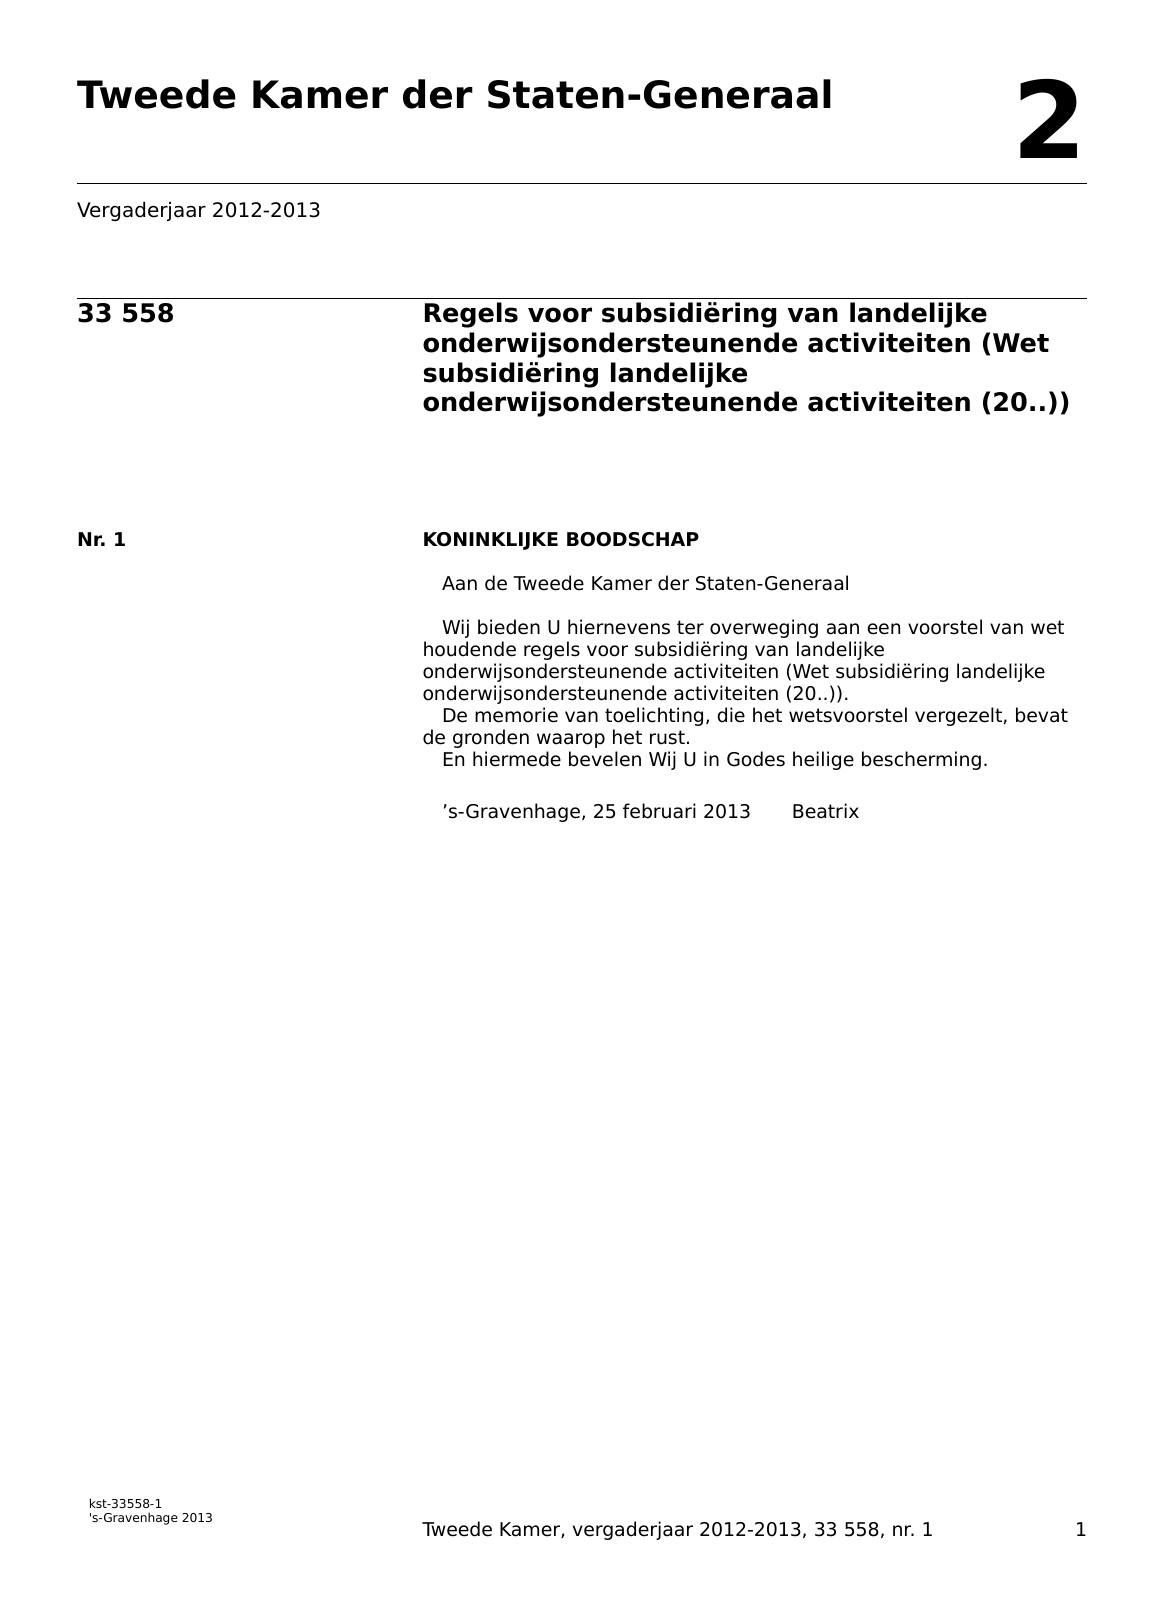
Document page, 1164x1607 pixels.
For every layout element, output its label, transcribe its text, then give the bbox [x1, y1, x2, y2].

subtitle 33 558 Regels voor subsidiëring van landelijke onderwijsondersteunende activiteiten (Wet subsidiëring landelijke onderwijsondersteunende activiteiten (20..)) [77, 299, 1087, 418]
text En hiermede bevelen Wij U in Godes heilige bescherming. [422, 749, 1087, 771]
subtitle Nr. 1 KONINKLIJKE BOODSCHAP [77, 529, 1087, 551]
text ’s-Gravenhage, 25 februari 2013 Beatrix [422, 801, 1087, 823]
text kst-33558-1 [88, 1497, 323, 1511]
table_cell Vergaderjaar 2012-2013 [77, 184, 1087, 298]
table_header Tweede Kamer der Staten-Generaal [77, 59, 886, 183]
table_header 2 [886, 59, 1087, 183]
text Aan de Tweede Kamer der Staten-Generaal [422, 573, 1087, 595]
text Wij bieden U hiernevens ter overweging aan een voorstel van wet houdende regels voor subsidiëring van landelijke onderwijsondersteunende activiteiten (Wet subsidiëring landelijke onderwijsondersteunende activiteiten (20..)). [422, 617, 1087, 705]
text 's-Gravenhage 2013 [88, 1511, 323, 1525]
text De memorie van toelichting, die het wetsvoorstel vergezelt, bevat de gronden waarop het rust. [422, 705, 1087, 749]
